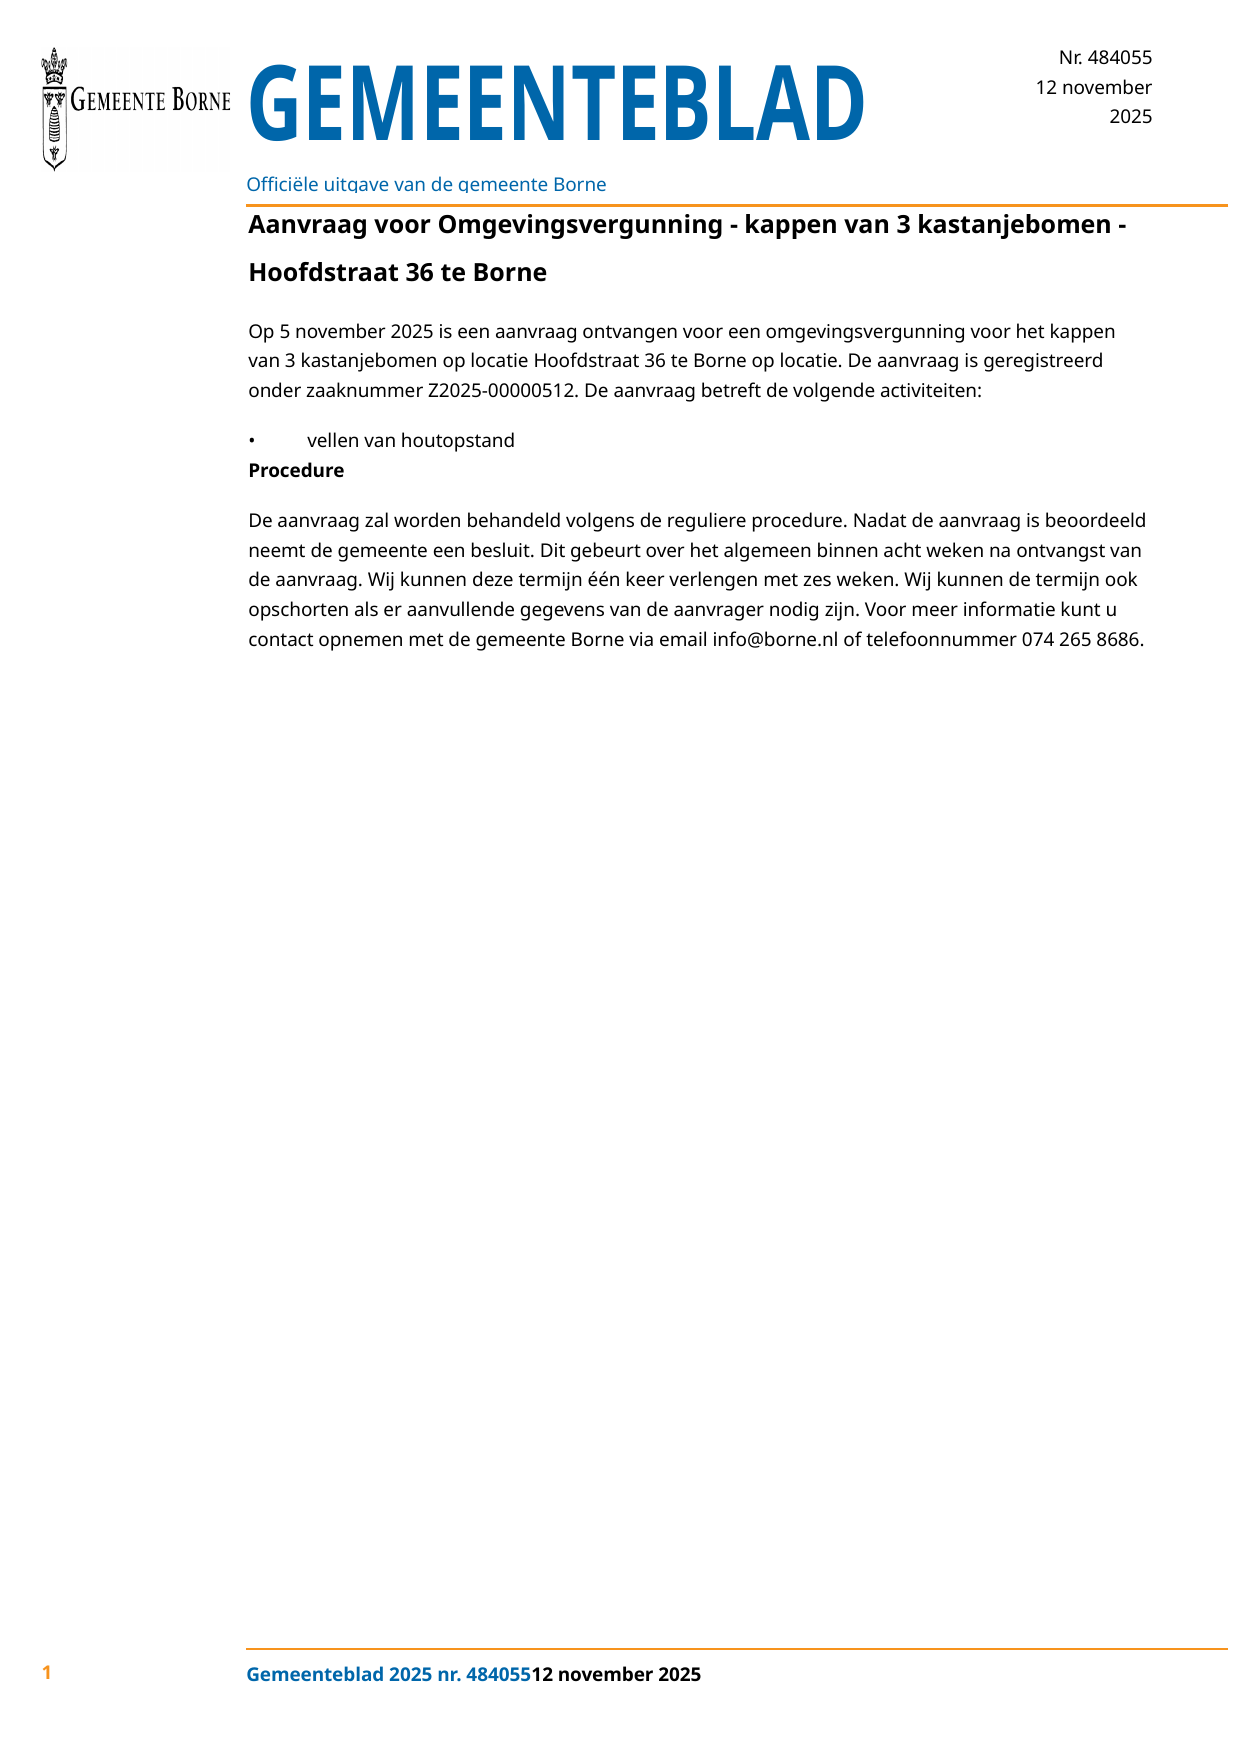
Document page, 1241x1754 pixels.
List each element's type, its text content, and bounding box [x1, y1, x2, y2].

text Procedure [248, 457, 1152, 483]
text Aanvraag voor Omgevingsvergunning - kappen van 3 kastanjebomen - Hoofdstraat 36 te Borne [248, 207, 1152, 288]
text De aanvraag zal worden behandeld volgens de reguliere procedure. Nadat de aanvraag is beoordeeld neemt de gemeente een besluit. Dit gebeurt over het algemeen binnen acht weken na ontvangst van de aanvraag. Wij kunnen deze termijn één keer verlengen met zes weken. Wij kunnen de termijn ook opschorten als er aanvullende gegevens van de aanvrager nodig zijn. Voor meer informatie kunt u contact opnemen met de gemeente Borne via email info@borne.nl of telefoonnummer 074 265 8686. [248, 507, 1152, 652]
picture [41, 47, 231, 172]
text Op 5 november 2025 is een aanvraag ontvangen voor een omgevingsvergunning voor het kappen van 3 kastanjebomen op locatie Hoofdstraat 36 te Borne op locatie. De aanvraag is geregistreerd onder zaaknummer Z2025-00000512. De aanvraag betreft de volgende activiteiten: [248, 318, 1152, 403]
list vellen van houtopstand [248, 427, 1152, 453]
